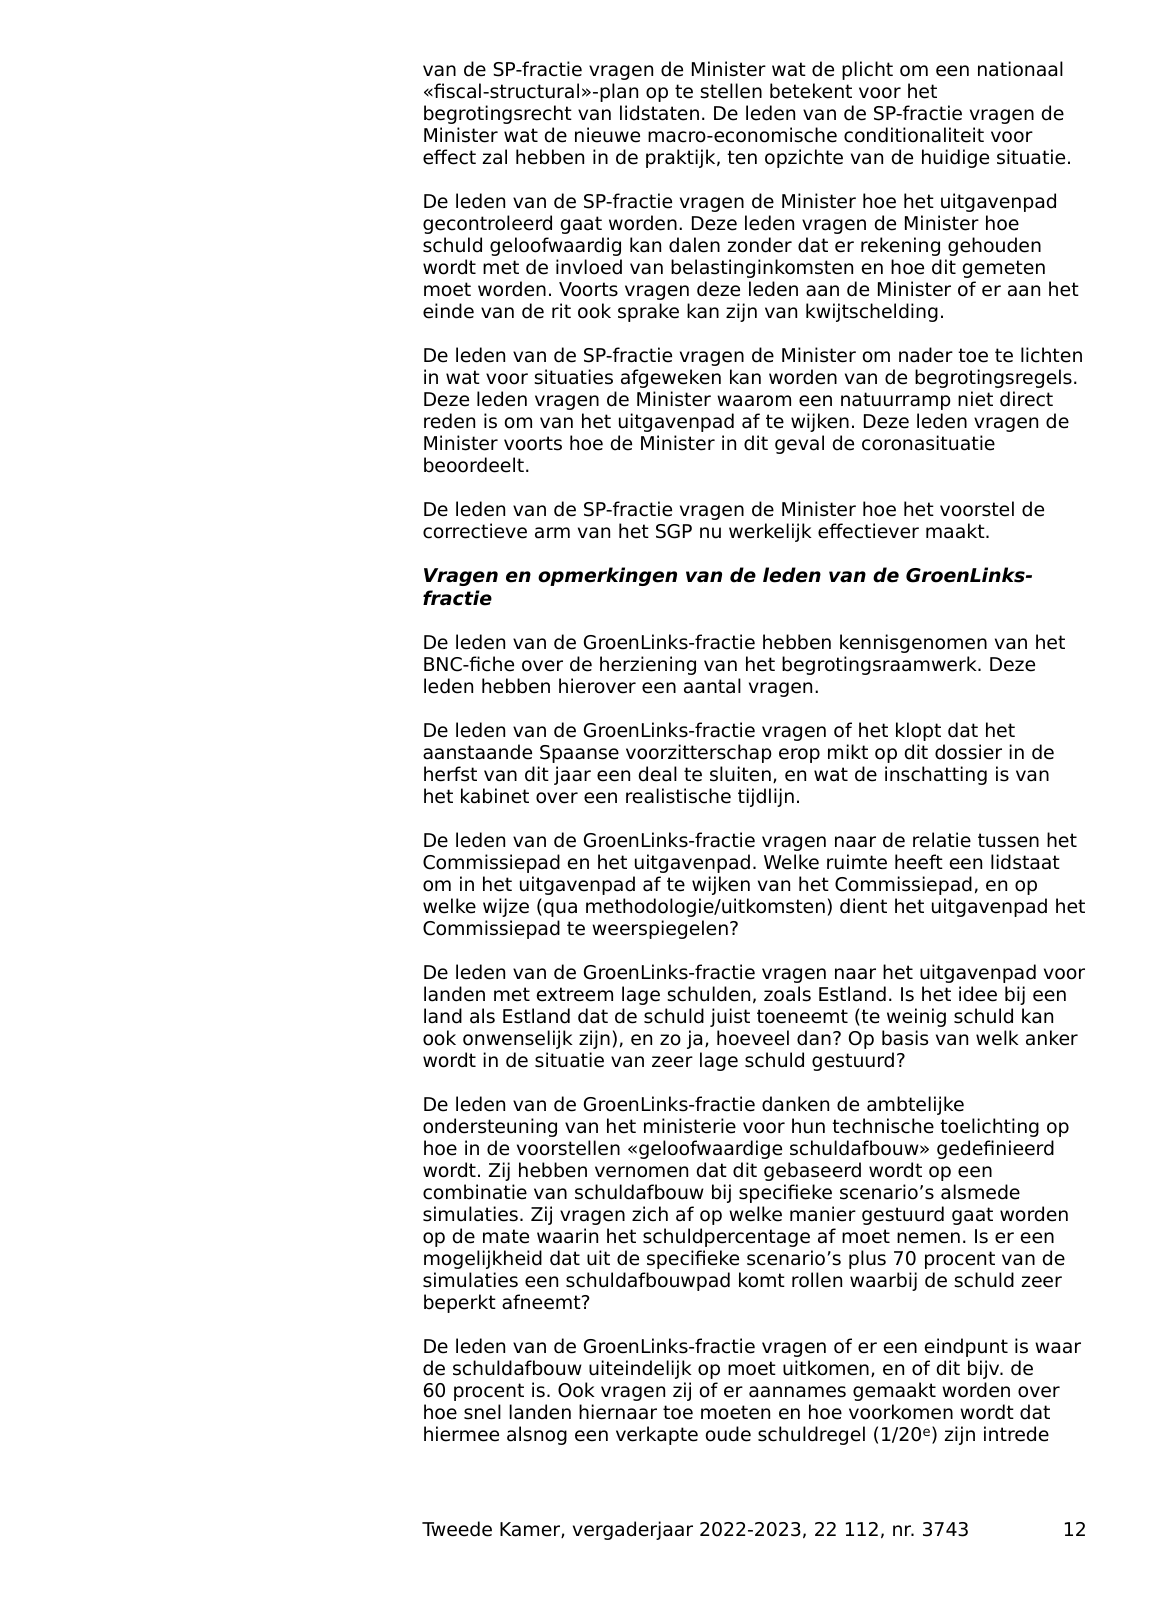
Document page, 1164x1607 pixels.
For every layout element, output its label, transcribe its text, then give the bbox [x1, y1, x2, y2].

text De leden van de SP-fractie vragen de Minister hoe het uitgavenpad gecontroleerd gaat worden. Deze leden vragen de Minister hoe schuld geloofwaardig kan dalen zonder dat er rekening gehouden wordt met de invloed van belastinginkomsten en hoe dit gemeten moet worden. Voorts vragen deze leden aan de Minister of er aan het einde van de rit ook sprake kan zijn van kwijtschelding. [422, 191, 1087, 323]
text De leden van de GroenLinks-fractie vragen of het klopt dat het aanstaande Spaanse voorzitterschap erop mikt op dit dossier in de herfst van dit jaar een deal te sluiten, en wat de inschatting is van het kabinet over een realistische tijdlijn. [422, 720, 1087, 808]
subtitle Vragen en opmerkingen van de leden van de GroenLinks-fractie [422, 565, 1087, 609]
text De leden van de SP-fractie vragen de Minister hoe het voorstel de correctieve arm van het SGP nu werkelijk effectiever maakt. [422, 499, 1087, 543]
text De leden van de GroenLinks-fractie danken de ambtelijke ondersteuning van het ministerie voor hun technische toelichting op hoe in de voorstellen «geloofwaardige schuldafbouw» gedefinieerd wordt. Zij hebben vernomen dat dit gebaseerd wordt op een combinatie van schuldafbouw bij specifieke scenario’s alsmede simulaties. Zij vragen zich af op welke manier gestuurd gaat worden op de mate waarin het schuldpercentage af moet nemen. Is er een mogelijkheid dat uit de specifieke scenario’s plus 70 procent van de simulaties een schuldafbouwpad komt rollen waarbij de schuld zeer beperkt afneemt? [422, 1094, 1087, 1314]
text De leden van de GroenLinks-fractie vragen naar de relatie tussen het Commissiepad en het uitgavenpad. Welke ruimte heeft een lidstaat om in het uitgavenpad af te wijken van het Commissiepad, en op welke wijze (qua methodologie/uitkomsten) dient het uitgavenpad het Commissiepad te weerspiegelen? [422, 830, 1087, 940]
text De leden van de GroenLinks-fractie vragen of er een eindpunt is waar de schuldafbouw uiteindelijk op moet uitkomen, en of dit bijv. de 60 procent is. Ook vragen zij of er aannames gemaakt worden over hoe snel landen hiernaar toe moeten en hoe voorkomen wordt dat hiermee alsnog een verkapte oude schuldregel (1/20e) zijn intrede [422, 1336, 1087, 1446]
text De leden van de GroenLinks-fractie vragen naar het uitgavenpad voor landen met extreem lage schulden, zoals Estland. Is het idee bij een land als Estland dat de schuld juist toeneemt (te weinig schuld kan ook onwenselijk zijn), en zo ja, hoeveel dan? Op basis van welk anker wordt in de situatie van zeer lage schuld gestuurd? [422, 962, 1087, 1072]
text van de SP-fractie vragen de Minister wat de plicht om een nationaal «fiscal-structural»-plan op te stellen betekent voor het begrotingsrecht van lidstaten. De leden van de SP-fractie vragen de Minister wat de nieuwe macro-economische conditionaliteit voor effect zal hebben in de praktijk, ten opzichte van de huidige situatie. [422, 59, 1087, 169]
text De leden van de SP-fractie vragen de Minister om nader toe te lichten in wat voor situaties afgeweken kan worden van de begrotingsregels. Deze leden vragen de Minister waarom een natuurramp niet direct reden is om van het uitgavenpad af te wijken. Deze leden vragen de Minister voorts hoe de Minister in dit geval de coronasituatie beoordeelt. [422, 345, 1087, 477]
text De leden van de GroenLinks-fractie hebben kennisgenomen van het BNC-fiche over de herziening van het begrotingsraamwerk. Deze leden hebben hierover een aantal vragen. [422, 632, 1087, 697]
